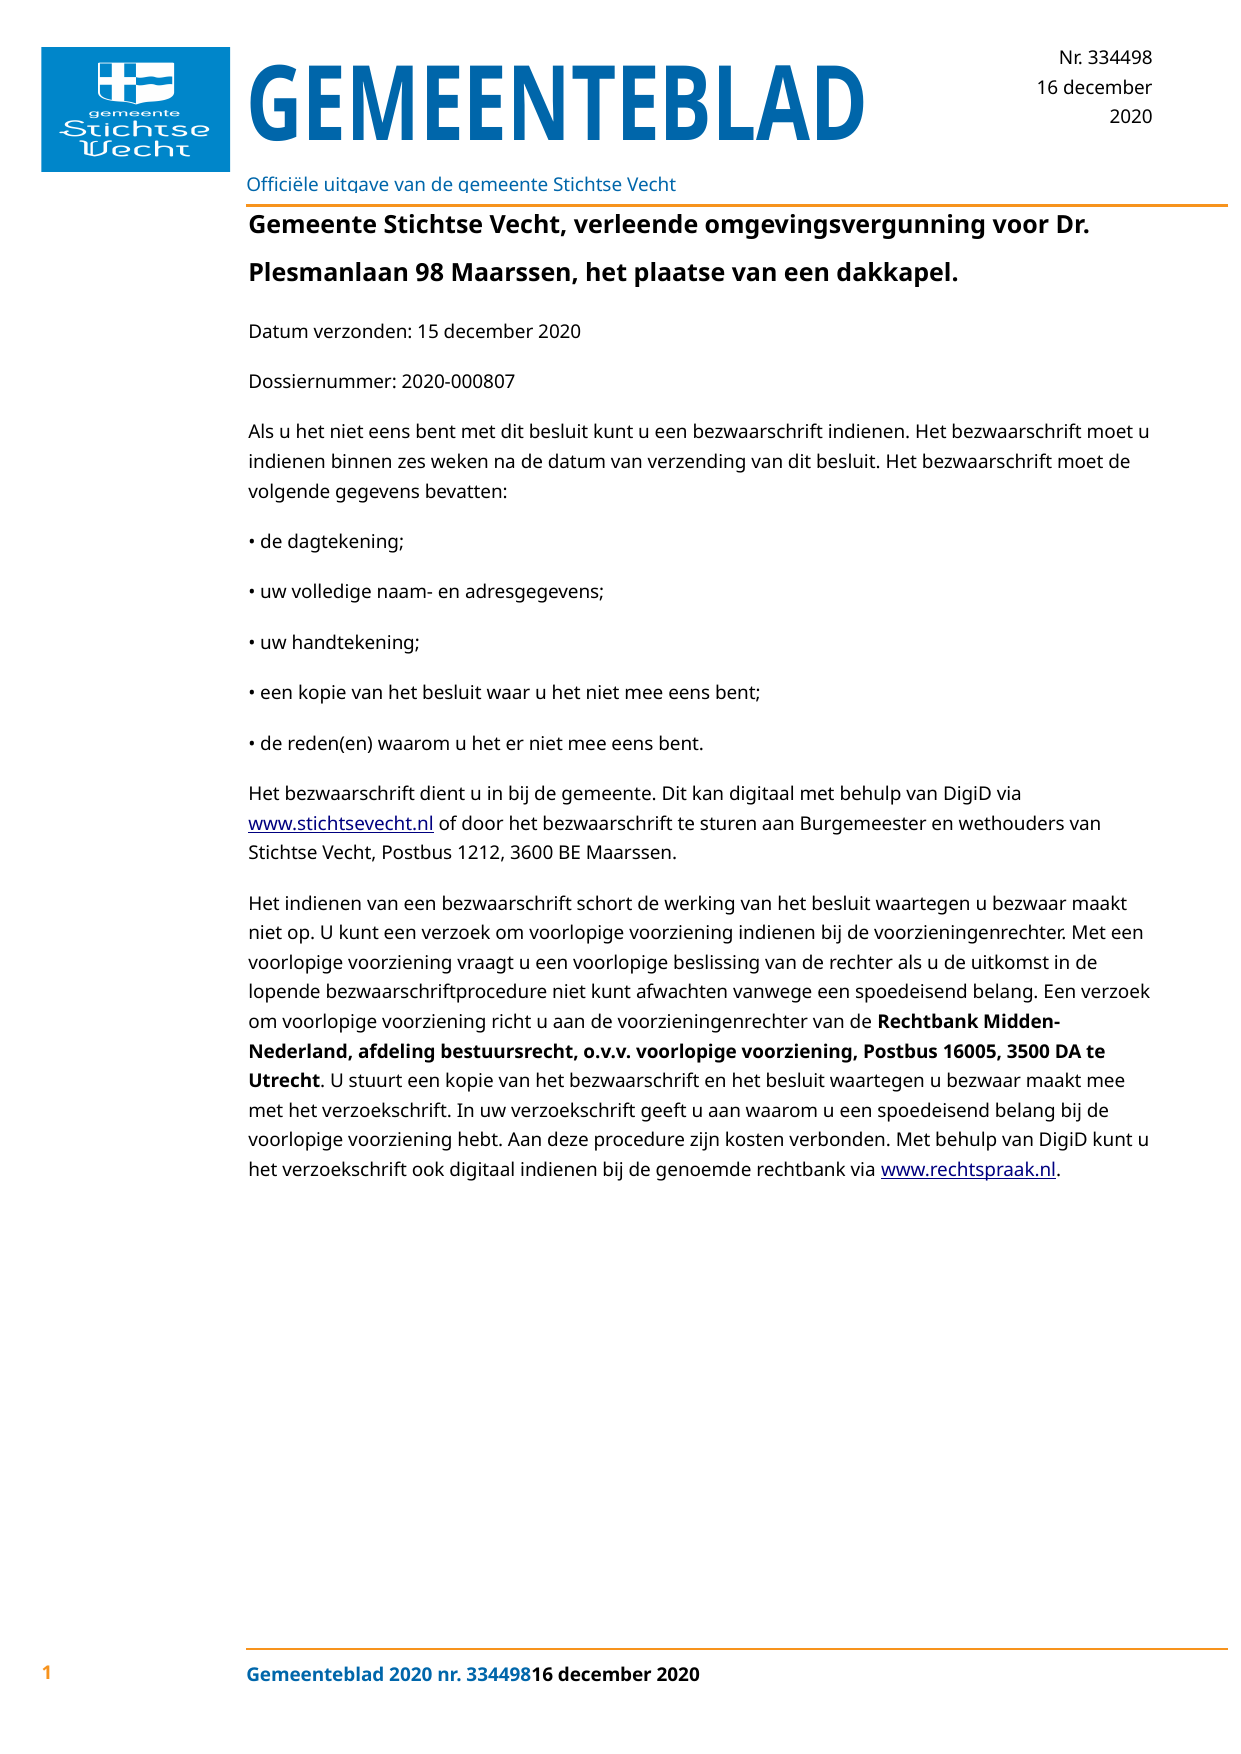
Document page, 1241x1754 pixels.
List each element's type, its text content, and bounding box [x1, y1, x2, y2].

picture [137, 63, 174, 103]
text • de dagtekening; [248, 528, 1152, 554]
text Als u het niet eens bent met dit besluit kunt u een bezwaarschrift indienen. Het bezwaarschrift moet u indienen binnen zes weken na de datum van verzending van dit besluit. Het bezwaarschrift moet de volgende gegevens bevatten: [248, 419, 1152, 504]
text • de reden(en) waarom u het er niet mee eens bent. [248, 730, 1152, 756]
text Het indienen van een bezwaarschrift schort de werking van het besluit waartegen u bezwaar maakt niet op. U kunt een verzoek om voorlopige voorziening indienen bij de voorzieningenrechter. Met een voorlopige voorziening vraagt u een voorlopige beslissing van de rechter als u de uitkomst in de lopende bezwaarschriftprocedure niet kunt afwachten vanwege een spoedeisend belang. Een verzoek om voorlopige voorziening richt u aan de voorzieningenrechter van de Rechtbank Midden-Nederland, afdeling bestuursrecht, o.v.v. voorlopige voorziening, Postbus 16005, 3500 DA te Utrecht. U stuurt een kopie van het bezwaarschrift en het besluit waartegen u bezwaar maakt mee met het verzoekschrift. In uw verzoekschrift geeft u aan waarom u een spoedeisend belang bij de voorlopige voorziening hebt. Aan deze procedure zijn kosten verbonden. Met behulp van DigiD kunt u het verzoekschrift ook digitaal indienen bij de genoemde rechtbank via www.rechtspraak.nl. [248, 890, 1152, 1182]
text Dossiernummer: 2020-000807 [248, 368, 1152, 394]
text • uw volledige naam- en adresgegevens; [248, 579, 1152, 604]
text Gemeente Stichtse Vecht, verleende omgevingsvergunning voor Dr. Plesmanlaan 98 Maarssen, het plaatse van een dakkapel. [248, 207, 1152, 288]
text • een kopie van het besluit waar u het niet mee eens bent; [248, 679, 1152, 705]
text • uw handtekening; [248, 629, 1152, 655]
text Datum verzonden: 15 december 2020 [248, 318, 1152, 344]
text Het bezwaarschrift dient u in bij de gemeente. Dit kan digitaal met behulp van DigiD via www.stichtsevecht.nl of door het bezwaarschrift te sturen aan Burgemeester en wethouders van Stichtse Vecht, Postbus 1212, 3600 BE Maarssen. [248, 780, 1152, 865]
picture [99, 63, 135, 101]
